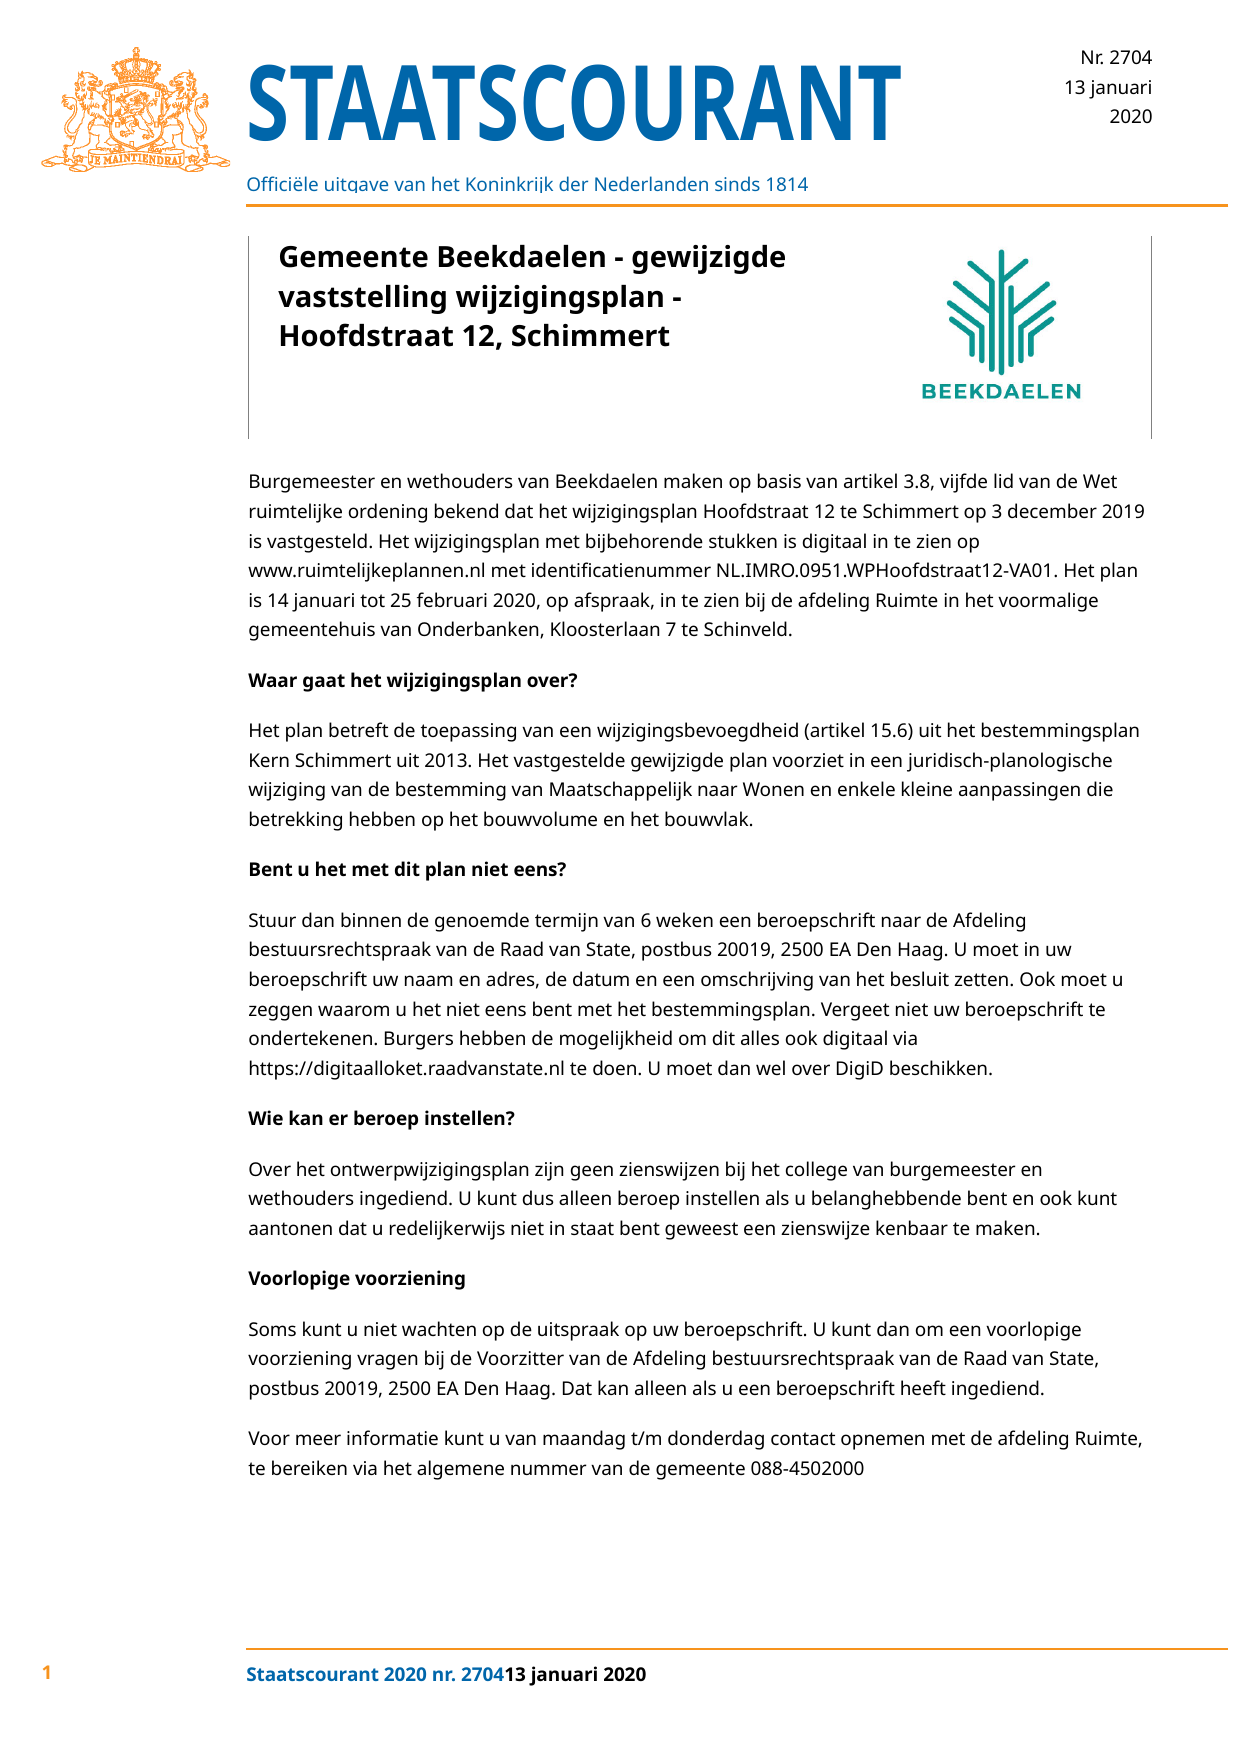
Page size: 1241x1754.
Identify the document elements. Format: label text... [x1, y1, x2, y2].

text Het plan betreft de toepassing van een wijzigingsbevoegdheid (artikel 15.6) uit het bestemmingsplan Kern Schimmert uit 2013. Het vastgestelde gewijzigde plan voorziet in een juridisch-planologische wijziging van de bestemming van Maatschappelijk naar Wonen en enkele kleine aanpassingen die betrekking hebben op het bouwvolume en het bouwvlak. [248, 717, 1152, 832]
picture [912, 236, 1090, 414]
text Voor meer informatie kunt u van maandag t/m donderdag contact opnemen met de afdeling Ruimte, te bereiken via het algemene nummer van de gemeente 088-4502000 [248, 1425, 1152, 1481]
text Bent u het met dit plan niet eens? [248, 857, 1152, 882]
text Voorlopige voorziening [248, 1265, 1152, 1291]
table_header [850, 236, 912, 413]
text Burgemeester en wethouders van Beekdaelen maken op basis van artikel 3.8, vijfde lid van de Wet ruimtelijke ordening bekend dat het wijzigingsplan Hoofdstraat 12 te Schimmert op 3 december 2019 is vastgesteld. Het wijzigingsplan met bijbehorende stukken is digitaal in te zien op www.ruimtelijkeplannen.nl met identificatienummer NL.IMRO.0951.WPHoofdstraat12-VA01. Het plan is 14 januari tot 25 februari 2020, op afspraak, in te zien bij de afdeling Ruimte in het voormalige gemeentehuis van Onderbanken, Kloosterlaan 7 te Schinveld. [248, 469, 1152, 642]
table_header Gemeente Beekdaelen - gewijzigde vaststelling wijzigingsplan - Hoofdstraat 12, Schimmert [249, 236, 850, 439]
text Soms kunt u niet wachten op de uitspraak op uw beroepschrift. U kunt dan om een voorlopige voorziening vragen bij de Voorzitter van de Afdeling bestuursrechtspraak van de Raad van State, postbus 20019, 2500 EA Den Haag. Dat kan alleen als u een beroepschrift heeft ingediend. [248, 1316, 1152, 1401]
text Over het ontwerpwijzigingsplan zijn geen zienswijzen bij het college van burgemeester en wethouders ingediend. U kunt dus alleen beroep instellen als u belanghebbende bent en ook kunt aantonen dat u redelijkerwijs niet in staat bent geweest een zienswijze kenbaar te maken. [248, 1156, 1152, 1241]
picture [41, 47, 231, 172]
table_header [1090, 236, 1151, 413]
text Stuur dan binnen de genoemde termijn van 6 weken een beroepschrift naar de Afdeling bestuursrechtspraak van de Raad van State, postbus 20019, 2500 EA Den Haag. U moet in uw beroepschrift uw naam en adres, de datum en een omschrijving van het besluit zetten. Ook moet u zeggen waarom u het niet eens bent met het bestemmingsplan. Vergeet niet uw beroepschrift te ondertekenen. Burgers hebben de mogelijkheid om dit alles ook digitaal via https://digitaalloket.raadvanstate.nl te doen. U moet dan wel over DigiD beschikken. [248, 907, 1152, 1081]
table_header [850, 414, 1151, 439]
text Waar gaat het wijzigingsplan over? [248, 667, 1152, 693]
text Wie kan er beroep instellen? [248, 1105, 1152, 1131]
